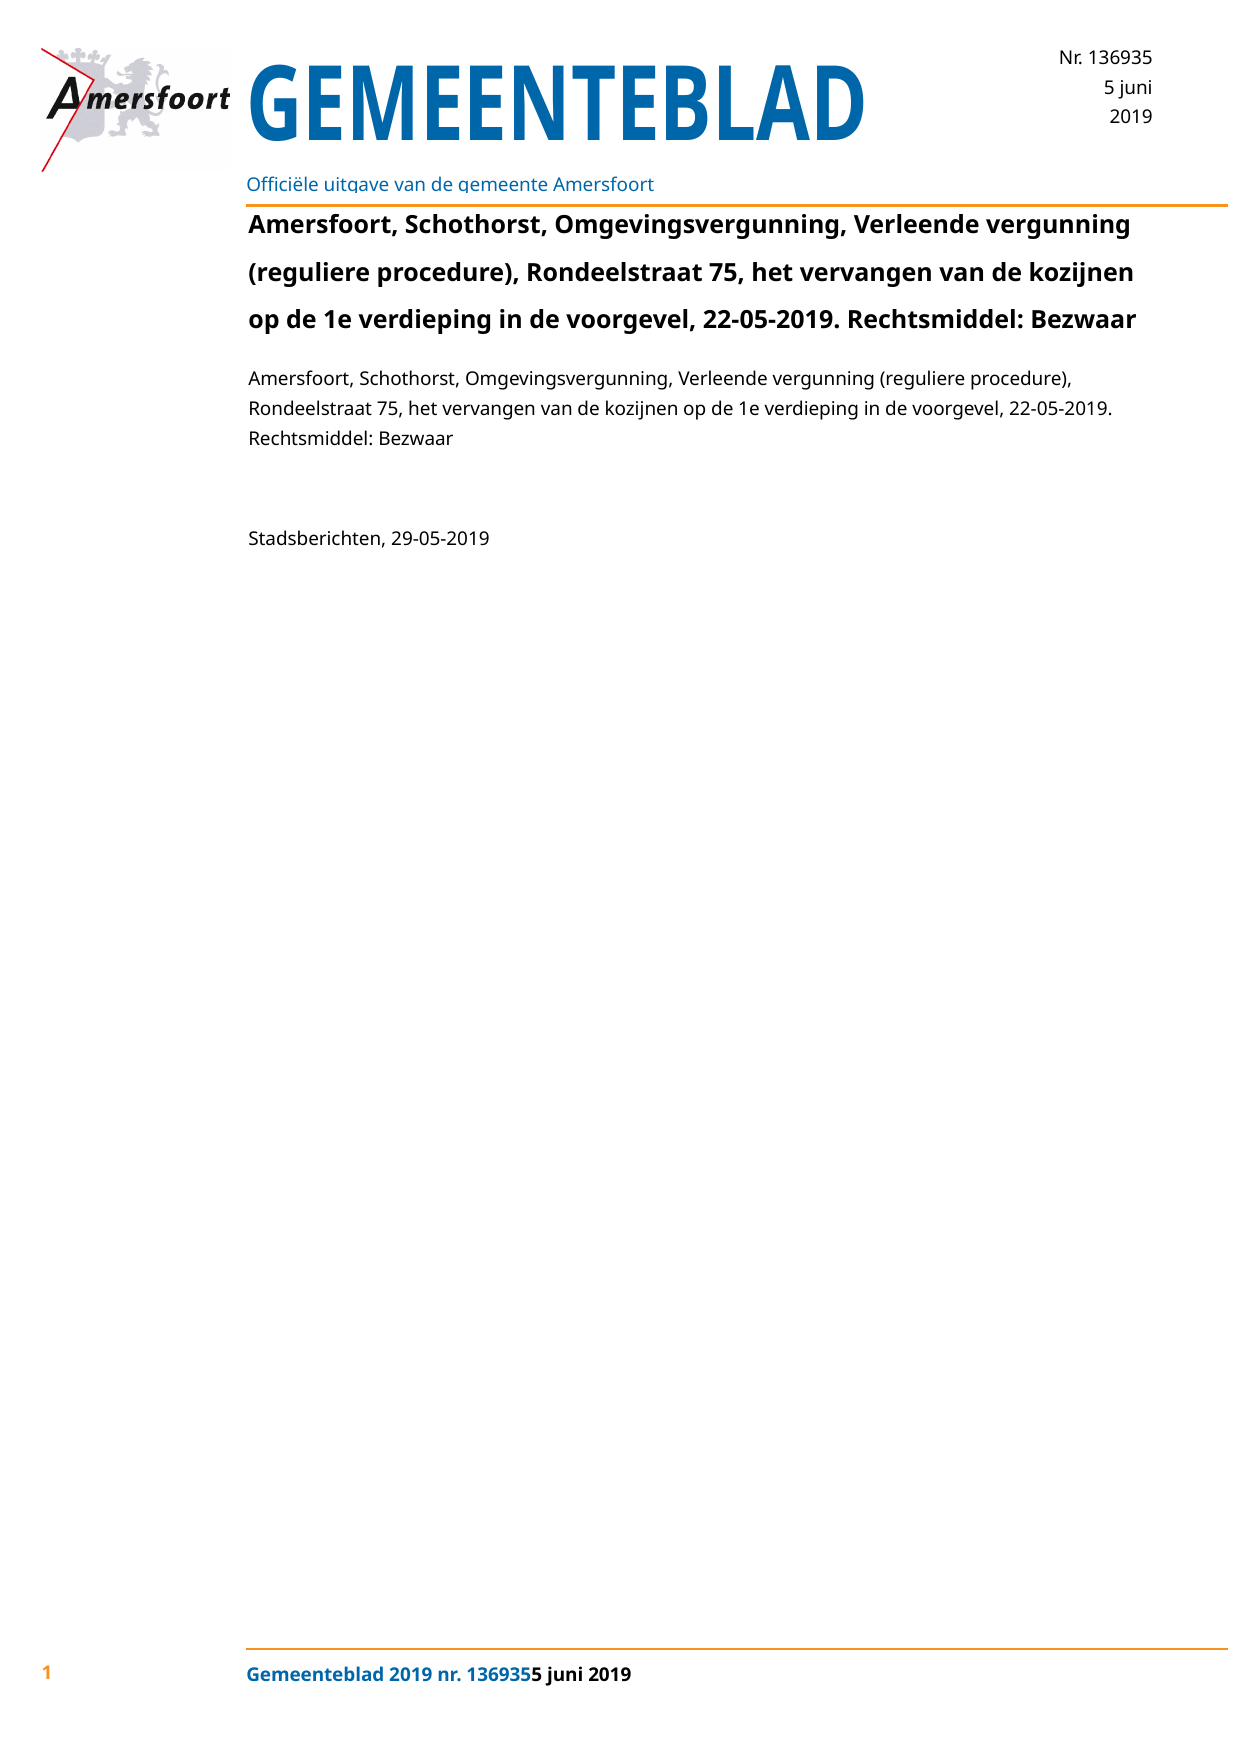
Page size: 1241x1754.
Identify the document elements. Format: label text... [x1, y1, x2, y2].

picture [41, 47, 231, 172]
text Amersfoort, Schothorst, Omgevingsvergunning, Verleende vergunning (reguliere procedure), Rondeelstraat 75, het vervangen van de kozijnen op de 1e verdieping in de voorgevel, 22-05-2019. Rechtsmiddel: Bezwaar [248, 207, 1152, 336]
text Stadsberichten, 29-05-2019 [248, 526, 1152, 551]
text Amersfoort, Schothorst, Omgevingsvergunning, Verleende vergunning (reguliere procedure), Rondeelstraat 75, het vervangen van de kozijnen op de 1e verdieping in de voorgevel, 22-05-2019. Rechtsmiddel: Bezwaar [248, 366, 1152, 450]
